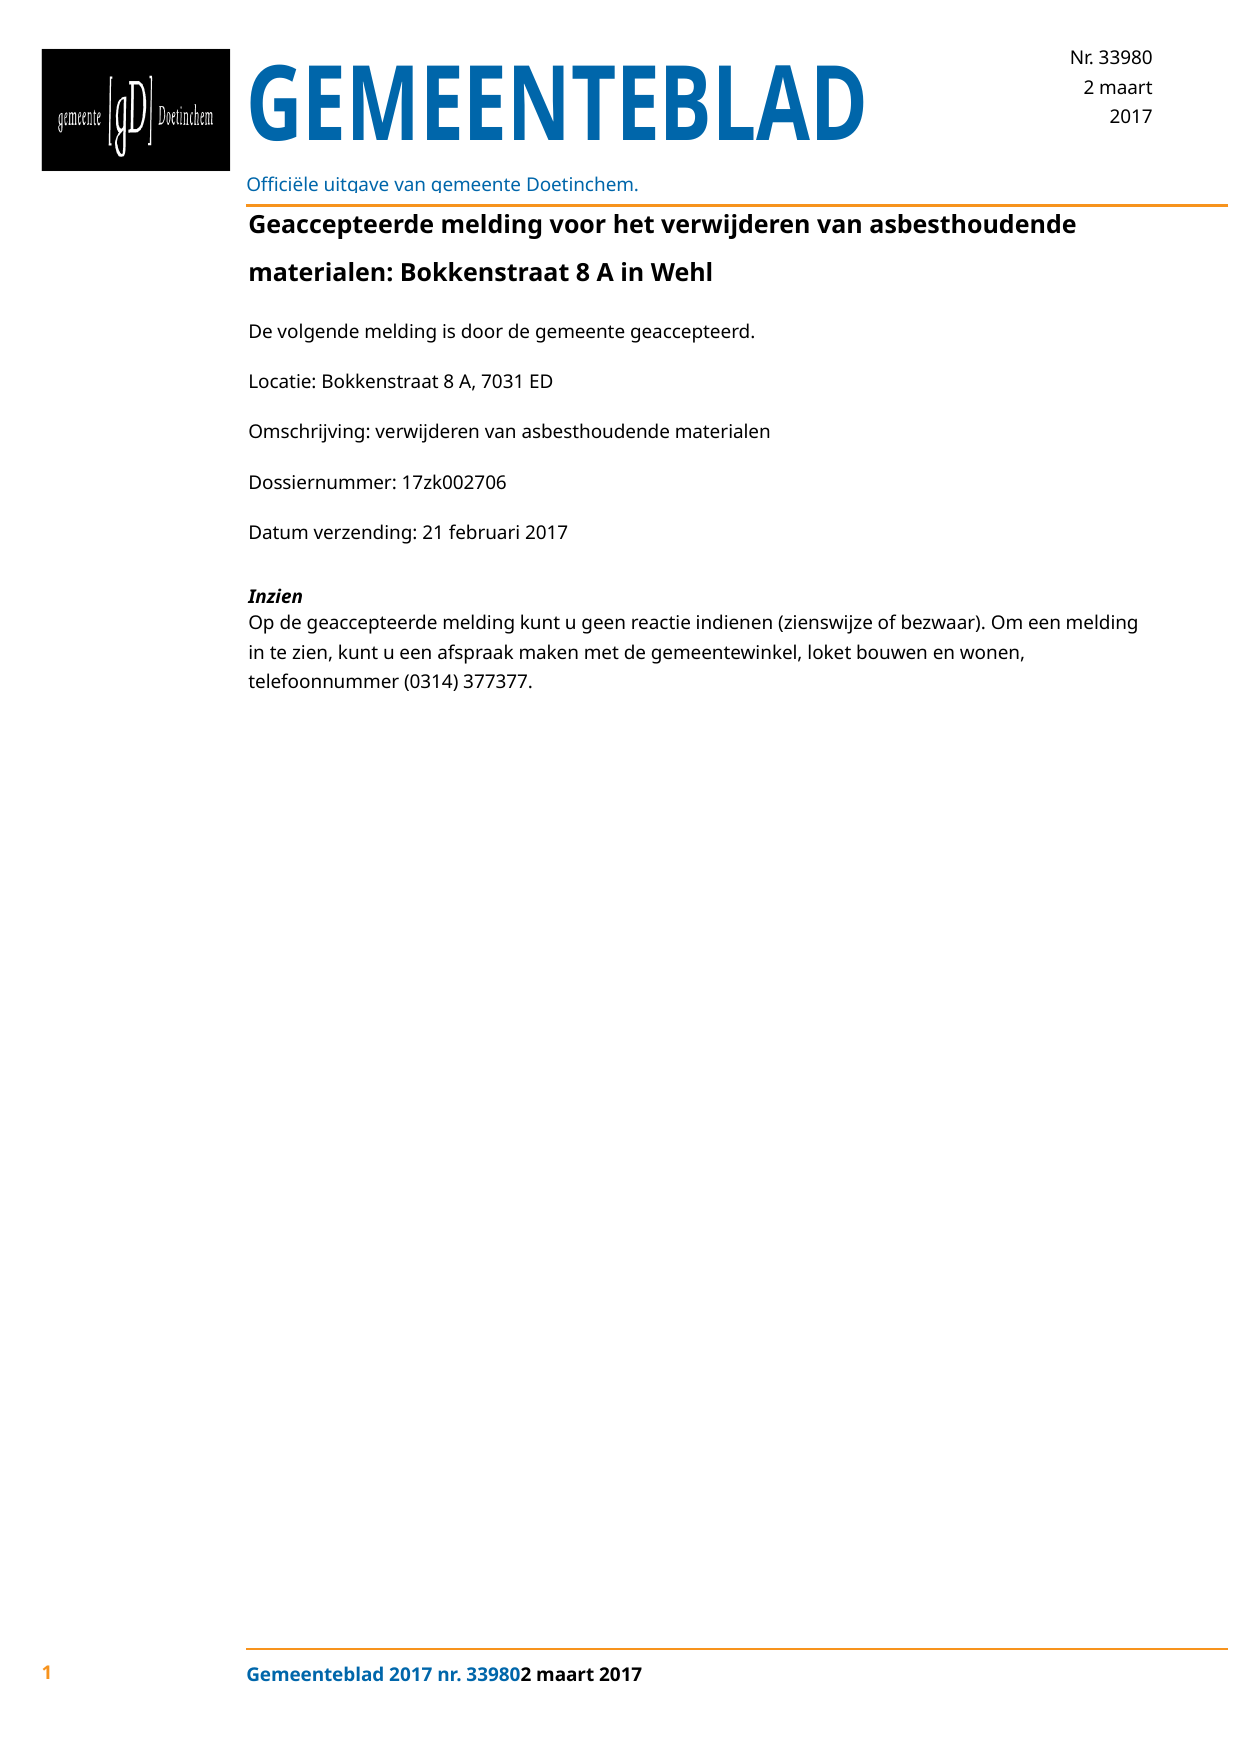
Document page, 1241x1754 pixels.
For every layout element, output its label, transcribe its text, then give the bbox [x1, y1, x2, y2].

text Locatie: Bokkenstraat 8 A, 7031 ED [248, 368, 1152, 394]
picture [41, 47, 231, 172]
text Geaccepteerde melding voor het verwijderen van asbesthoudende materialen: Bokkenstraat 8 A in Wehl [248, 207, 1152, 288]
text Dossiernummer: 17zk002706 [248, 469, 1152, 495]
text Omschrijving: verwijderen van asbesthoudende materialen [248, 419, 1152, 444]
text Datum verzending: 21 februari 2017 [248, 519, 1152, 545]
text Inzien [248, 583, 1152, 609]
text De volgende melding is door de gemeente geaccepteerd. [248, 318, 1152, 344]
text Op de geaccepteerde melding kunt u geen reactie indienen (zienswijze of bezwaar). Om een melding in te zien, kunt u een afspraak maken met de gemeentewinkel, loket bouwen en wonen, telefoonnummer (0314) 377377. [248, 609, 1152, 694]
